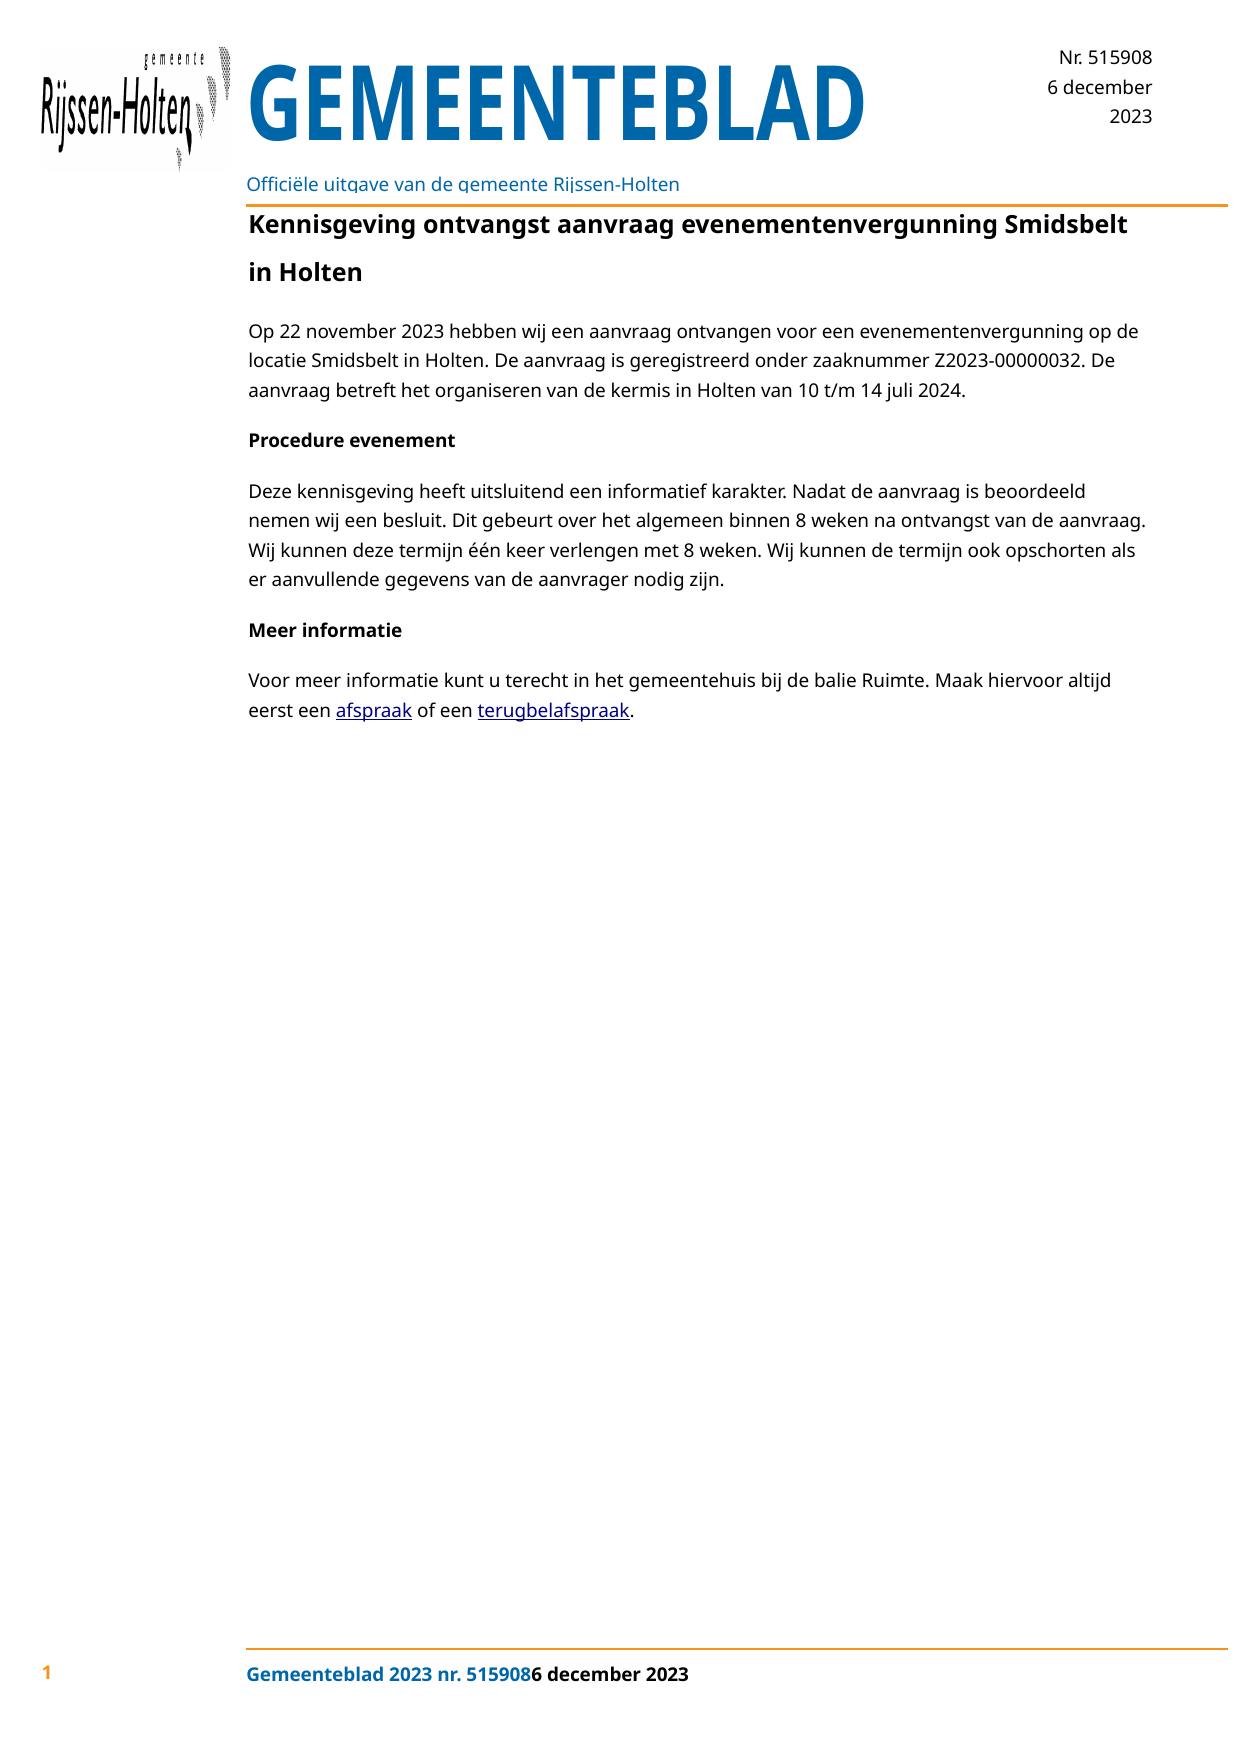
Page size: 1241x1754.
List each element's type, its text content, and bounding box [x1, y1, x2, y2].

text Meer informatie [248, 617, 1152, 643]
picture [41, 47, 231, 172]
text Op 22 november 2023 hebben wij een aanvraag ontvangen voor een evenementenvergunning op de locatie Smidsbelt in Holten. De aanvraag is geregistreerd onder zaaknummer Z2023-00000032. De aanvraag betreft het organiseren van de kermis in Holten van 10 t/m 14 juli 2024. [248, 318, 1152, 403]
text Procedure evenement [248, 427, 1152, 453]
text Deze kennisgeving heeft uitsluitend een informatief karakter. Nadat de aanvraag is beoordeeld nemen wij een besluit. Dit gebeurt over het algemeen binnen 8 weken na ontvangst van de aanvraag. Wij kunnen deze termijn één keer verlengen met 8 weken. Wij kunnen de termijn ook opschorten als er aanvullende gegevens van de aanvrager nodig zijn. [248, 478, 1152, 592]
text Kennisgeving ontvangst aanvraag evenementenvergunning Smidsbelt in Holten [248, 207, 1152, 288]
text Voor meer informatie kunt u terecht in het gemeentehuis bij de balie Ruimte. Maak hiervoor altijd eerst een afspraak of een terugbelafspraak. [248, 667, 1152, 723]
